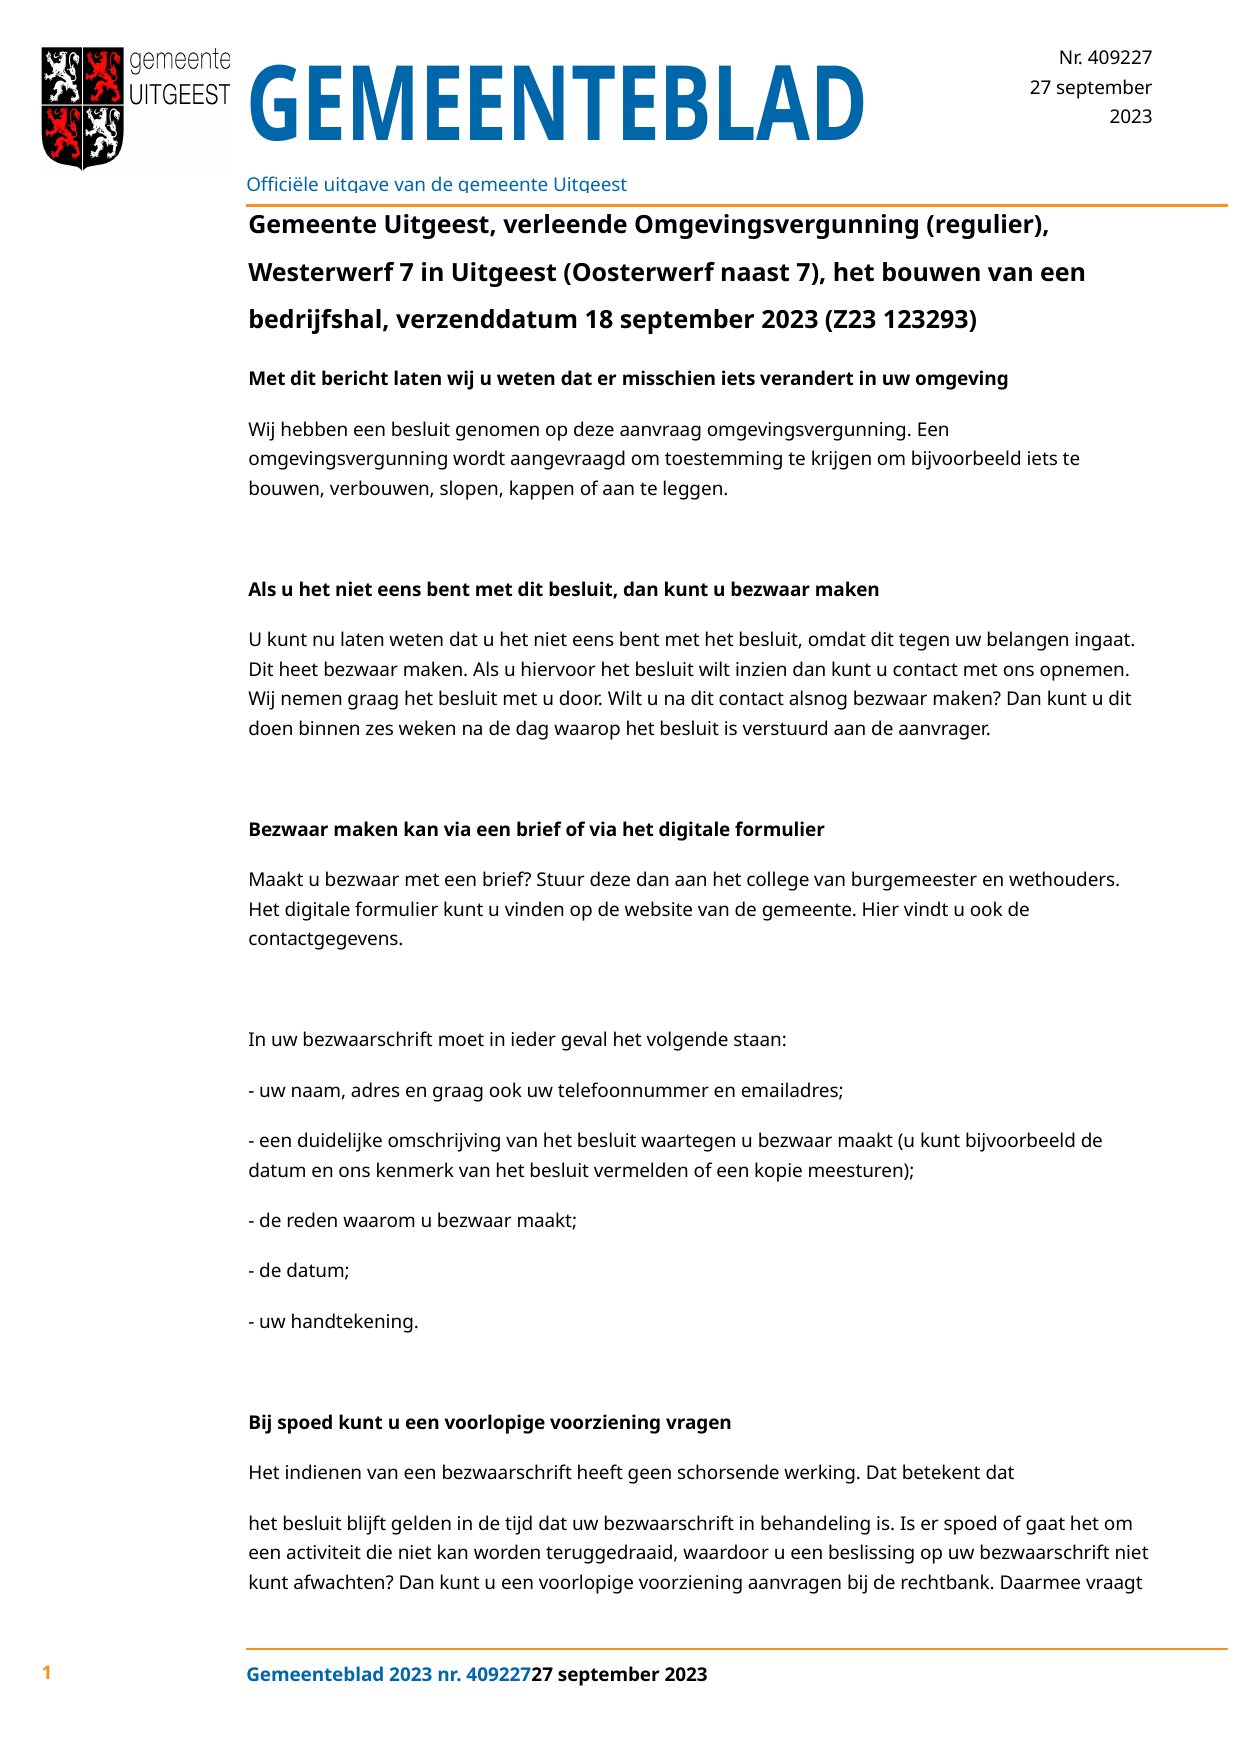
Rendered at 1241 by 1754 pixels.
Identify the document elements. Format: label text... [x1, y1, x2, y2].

text het besluit blijft gelden in de tijd dat uw bezwaarschrift in behandeling is. Is er spoed of gaat het om een activiteit die niet kan worden teruggedraaid, waardoor u een beslissing op uw bezwaarschrift niet kunt afwachten? Dan kunt u een voorlopige voorziening aanvragen bij de rechtbank. Daarmee vraagt [248, 1510, 1152, 1594]
text Als u het niet eens bent met dit besluit, dan kunt u bezwaar maken [248, 576, 1152, 602]
text Gemeente Uitgeest, verleende Omgevingsvergunning (regulier), Westerwerf 7 in Uitgeest (Oosterwerf naast 7), het bouwen van een bedrijfshal, verzenddatum 18 september 2023 (Z23 123293) [248, 207, 1152, 336]
text - een duidelijke omschrijving van het besluit waartegen u bezwaar maakt (u kunt bijvoorbeeld de datum en ons kenmerk van het besluit vermelden of een kopie meesturen); [248, 1127, 1152, 1182]
text Bij spoed kunt u een voorlopige voorziening vragen [248, 1409, 1152, 1434]
text - uw naam, adres en graag ook uw telefoonnummer en emailadres; [248, 1077, 1152, 1102]
picture [41, 47, 231, 172]
text U kunt nu laten weten dat u het niet eens bent met het besluit, omdat dit tegen uw belangen ingaat. Dit heet bezwaar maken. Als u hiervoor het besluit wilt inzien dan kunt u contact met ons opnemen. Wij nemen graag het besluit met u door. Wilt u na dit contact alsnog bezwaar maken? Dan kunt u dit doen binnen zes weken na de dag waarop het besluit is verstuurd aan de aanvrager. [248, 626, 1152, 741]
text Het indienen van een bezwaarschrift heeft geen schorsende werking. Dat betekent dat [248, 1459, 1152, 1485]
text In uw bezwaarschrift moet in ieder geval het volgende staan: [248, 1026, 1152, 1052]
text - de datum; [248, 1258, 1152, 1283]
text - uw handtekening. [248, 1308, 1152, 1334]
text Wij hebben een besluit genomen op deze aanvraag omgevingsvergunning. Een omgevingsvergunning wordt aangevraagd om toestemming te krijgen om bijvoorbeeld iets te bouwen, verbouwen, slopen, kappen of aan te leggen. [248, 416, 1152, 501]
text - de reden waarom u bezwaar maakt; [248, 1207, 1152, 1233]
text Maakt u bezwaar met een brief? Stuur deze dan aan het college van burgemeester en wethouders. Het digitale formulier kunt u vinden op de website van de gemeente. Hier vindt u ook de contactgegevens. [248, 866, 1152, 951]
text Bezwaar maken kan via een brief of via het digitale formulier [248, 816, 1152, 842]
text Met dit bericht laten wij u weten dat er misschien iets verandert in uw omgeving [248, 366, 1152, 391]
